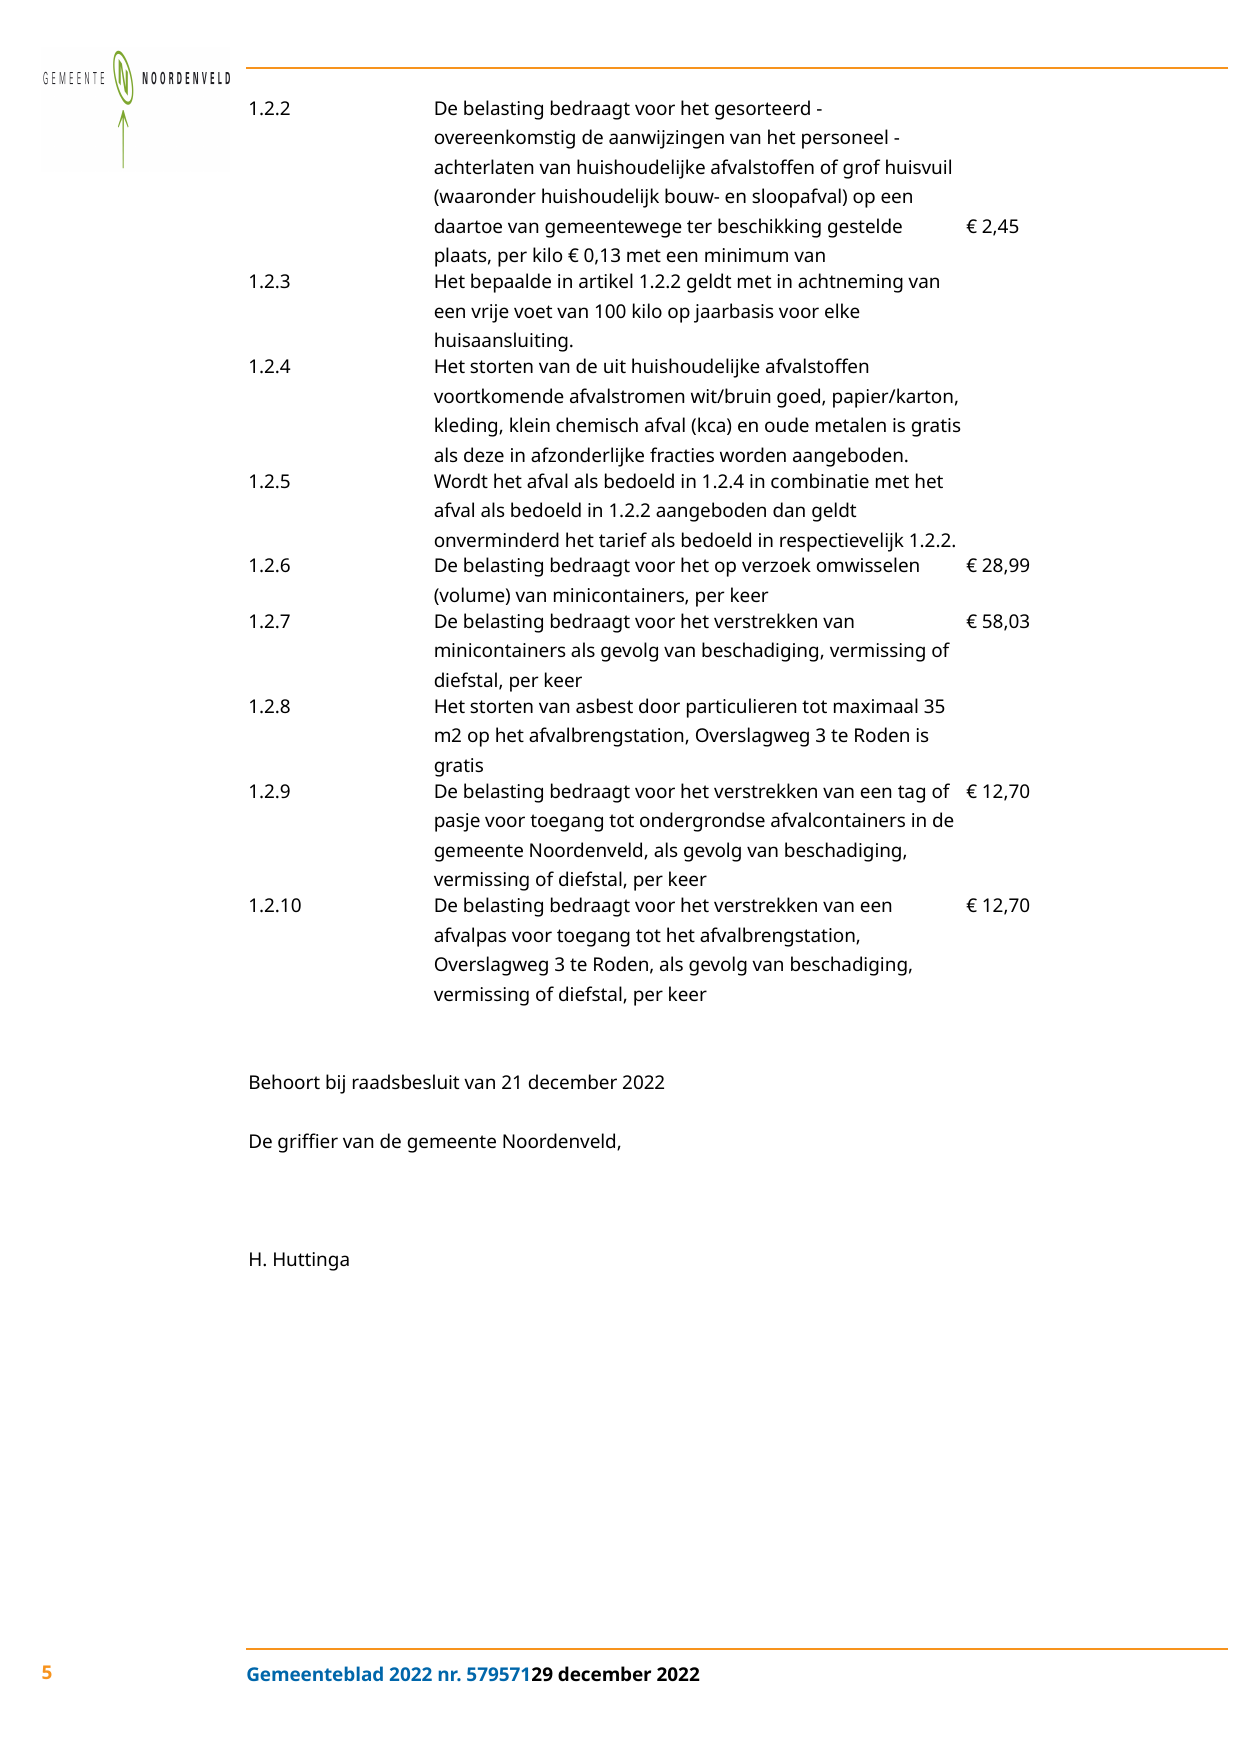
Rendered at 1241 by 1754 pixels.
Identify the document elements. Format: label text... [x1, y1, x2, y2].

table_cell Het storten van asbest door particulieren tot maximaal 35 m2 op het afvalbrengstation, Overslagweg 3 te Roden is gratis [434, 693, 966, 778]
table_cell 1.2.10 [248, 892, 433, 1007]
table_cell [966, 353, 1152, 468]
table_cell De belasting bedraagt voor het gesorteerd - overeenkomstig de aanwijzingen van het personeel - achterlaten van huishoudelijke afvalstoffen of grof huisvuil (waaronder huishoudelijk bouw- en sloopafval) op een daartoe van gemeentewege ter beschikking gestelde plaats, per kilo € 0,13 met een minimum van [434, 95, 966, 268]
text H. Huttinga [248, 1247, 1152, 1272]
table_cell 1.2.8 [248, 693, 433, 778]
text De griffier van de gemeente Noordenveld, [248, 1128, 1152, 1154]
table_cell Het bepaalde in artikel 1.2.2 geldt met in achtneming van een vrije voet van 100 kilo op jaarbasis voor elke huisaansluiting. [434, 269, 966, 353]
table_cell € 12,70 [966, 778, 1152, 892]
picture [41, 47, 231, 172]
table_cell 1.2.6 [248, 553, 433, 608]
table_cell 1.2.9 [248, 778, 433, 892]
text Behoort bij raadsbesluit van 21 december 2022 [248, 1069, 1152, 1095]
table_cell [966, 468, 1152, 553]
table_cell [966, 269, 1152, 353]
table_cell Het storten van de uit huishoudelijke afvalstoffen voortkomende afvalstromen wit/bruin goed, papier/karton, kleding, klein chemisch afval (kca) en oude metalen is gratis als deze in afzonderlijke fracties worden aangeboden. [434, 353, 966, 468]
table_cell De belasting bedraagt voor het op verzoek omwisselen (volume) van minicontainers, per keer [434, 553, 966, 608]
table_cell De belasting bedraagt voor het verstrekken van een afvalpas voor toegang tot het afvalbrengstation, Overslagweg 3 te Roden, als gevolg van beschadiging, vermissing of diefstal, per keer [434, 892, 966, 1007]
table_cell [966, 693, 1152, 778]
table_cell 1.2.4 [248, 353, 433, 468]
table_cell Wordt het afval als bedoeld in 1.2.4 in combinatie met het afval als bedoeld in 1.2.2 aangeboden dan geldt onverminderd het tarief als bedoeld in respectievelijk 1.2.2. [434, 468, 966, 553]
table_cell € 2,45 [966, 95, 1152, 268]
table_cell 1.2.2 [248, 95, 433, 268]
table_cell € 58,03 [966, 608, 1152, 693]
table_cell 1.2.3 [248, 269, 433, 353]
table_cell € 12,70 [966, 892, 1152, 1007]
table_cell De belasting bedraagt voor het verstrekken van een tag of pasje voor toegang tot ondergrondse afvalcontainers in de gemeente Noordenveld, als gevolg van beschadiging, vermissing of diefstal, per keer [434, 778, 966, 892]
table_cell De belasting bedraagt voor het verstrekken van minicontainers als gevolg van beschadiging, vermissing of diefstal, per keer [434, 608, 966, 693]
table_cell 1.2.7 [248, 608, 433, 693]
table_cell 1.2.5 [248, 468, 433, 553]
table_cell € 28,99 [966, 553, 1152, 608]
